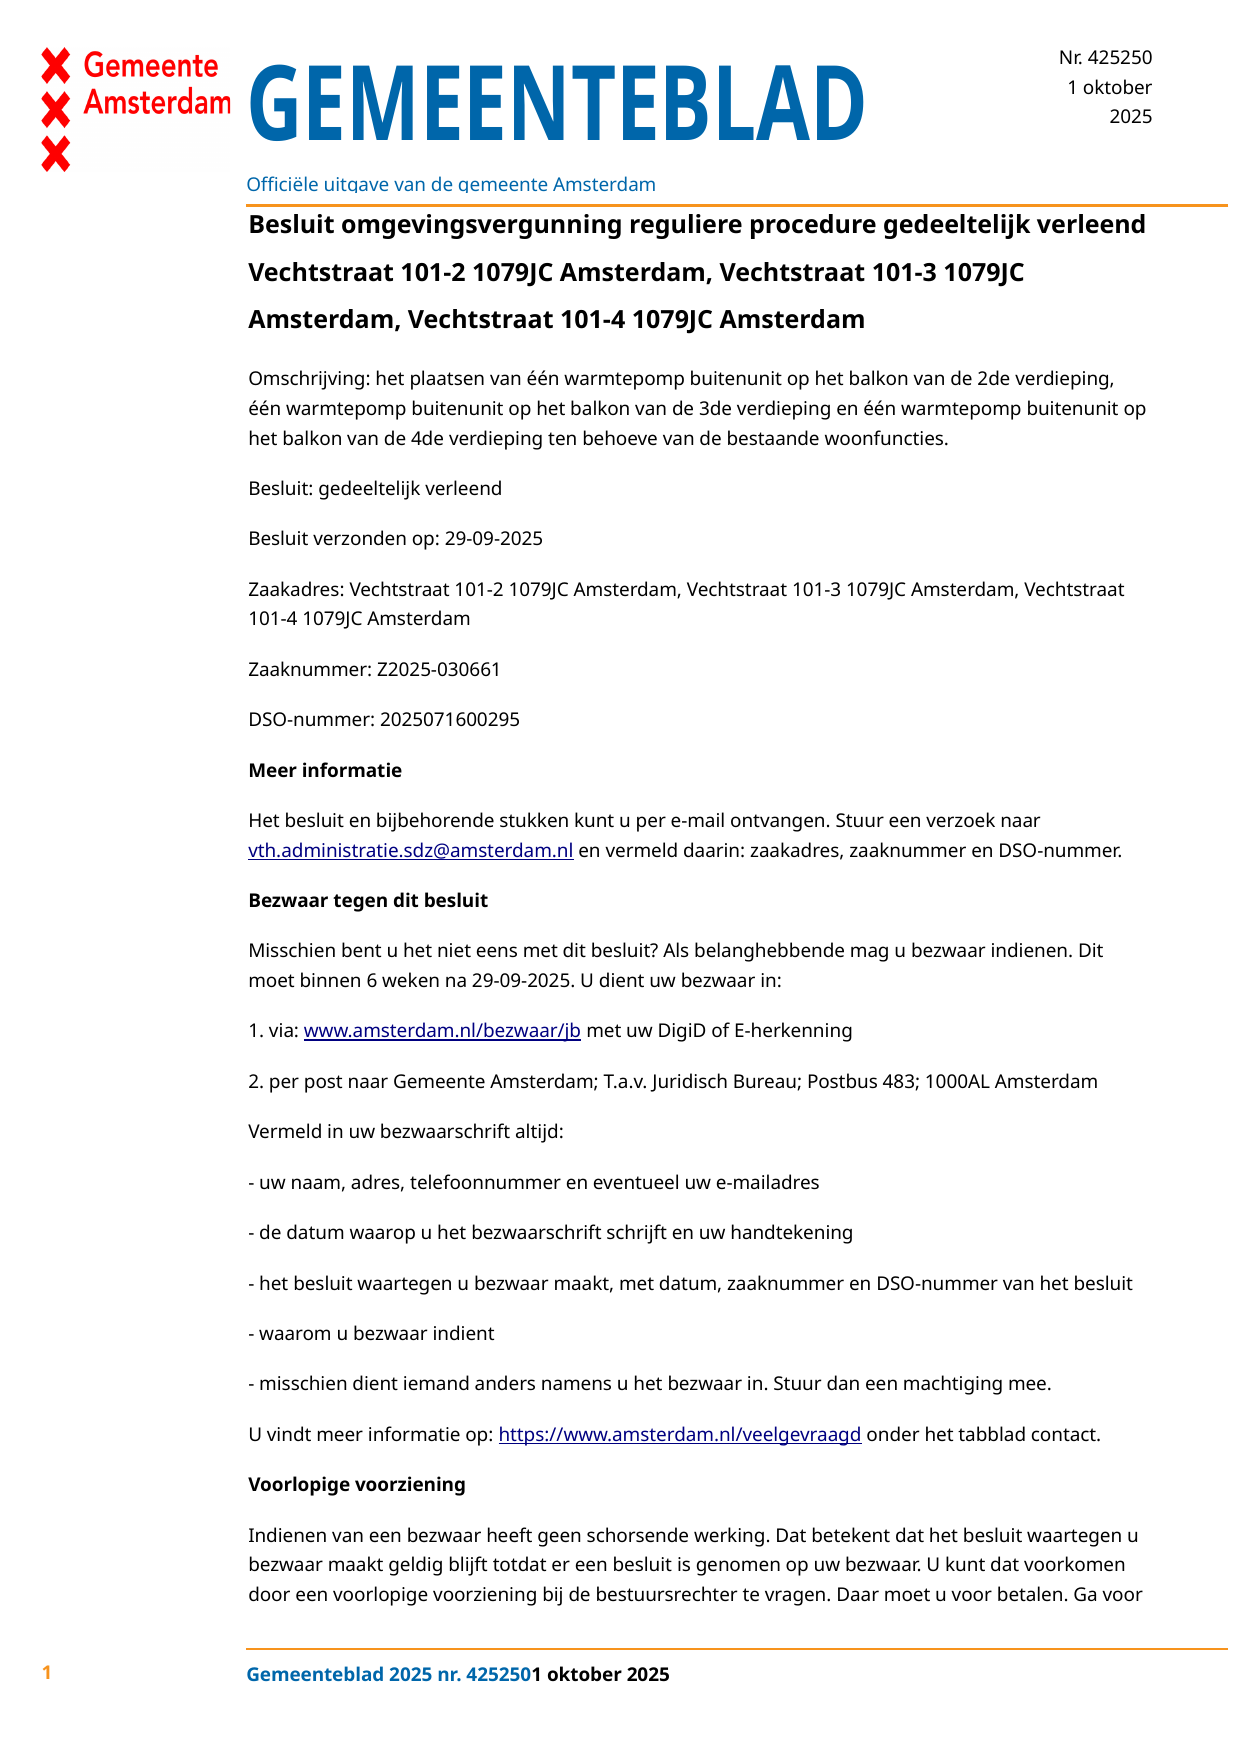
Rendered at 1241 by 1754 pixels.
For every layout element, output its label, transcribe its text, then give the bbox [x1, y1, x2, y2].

picture [41, 47, 231, 172]
text Misschien bent u het niet eens met dit besluit? Als belanghebbende mag u bezwaar indienen. Dit moet binnen 6 weken na 29-09-2025. U dient uw bezwaar in: [248, 938, 1152, 993]
text - uw naam, adres, telefoonnummer en eventueel uw e-mailadres [248, 1169, 1152, 1194]
text Besluit omgevingsvergunning reguliere procedure gedeeltelijk verleend Vechtstraat 101-2 1079JC Amsterdam, Vechtstraat 101-3 1079JC Amsterdam, Vechtstraat 101-4 1079JC Amsterdam [248, 207, 1152, 336]
text Meer informatie [248, 757, 1152, 782]
text DSO-nummer: 2025071600295 [248, 706, 1152, 732]
text - waarom u bezwaar indient [248, 1320, 1152, 1346]
text Voorlopige voorziening [248, 1471, 1152, 1497]
text Indienen van een bezwaar heeft geen schorsende werking. Dat betekent dat het besluit waartegen u bezwaar maakt geldig blijft totdat er een besluit is genomen op uw bezwaar. U kunt dat voorkomen door een voorlopige voorziening bij de bestuursrechter te vragen. Daar moet u voor betalen. Ga voor [248, 1522, 1152, 1607]
text Omschrijving: het plaatsen van één warmtepomp buitenunit op het balkon van de 2de verdieping, één warmtepomp buitenunit op het balkon van de 3de verdieping en één warmtepomp buitenunit op het balkon van de 4de verdieping ten behoeve van de bestaande woonfuncties. [248, 366, 1152, 450]
text - de datum waarop u het bezwaarschrift schrijft en uw handtekening [248, 1219, 1152, 1245]
text Het besluit en bijbehorende stukken kunt u per e-mail ontvangen. Stuur een verzoek naar vth.administratie.sdz@amsterdam.nl en vermeld daarin: zaakadres, zaaknummer en DSO-nummer. [248, 807, 1152, 862]
text U vindt meer informatie op: https://www.amsterdam.nl/veelgevraagd onder het tabblad contact. [248, 1421, 1152, 1447]
text Besluit verzonden op: 29-09-2025 [248, 526, 1152, 551]
text Zaaknummer: Z2025-030661 [248, 656, 1152, 682]
text 1. via: www.amsterdam.nl/bezwaar/jb met uw DigiD of E-herkenning [248, 1018, 1152, 1043]
text - het besluit waartegen u bezwaar maakt, met datum, zaaknummer en DSO-nummer van het besluit [248, 1270, 1152, 1295]
text Zaakadres: Vechtstraat 101-2 1079JC Amsterdam, Vechtstraat 101-3 1079JC Amsterdam, Vechtstraat 101-4 1079JC Amsterdam [248, 576, 1152, 631]
text Bezwaar tegen dit besluit [248, 887, 1152, 913]
text 2. per post naar Gemeente Amsterdam; T.a.v. Juridisch Bureau; Postbus 483; 1000AL Amsterdam [248, 1068, 1152, 1094]
text Vermeld in uw bezwaarschrift altijd: [248, 1118, 1152, 1144]
text - misschien dient iemand anders namens u het bezwaar in. Stuur dan een machtiging mee. [248, 1371, 1152, 1396]
text Besluit: gedeeltelijk verleend [248, 475, 1152, 501]
